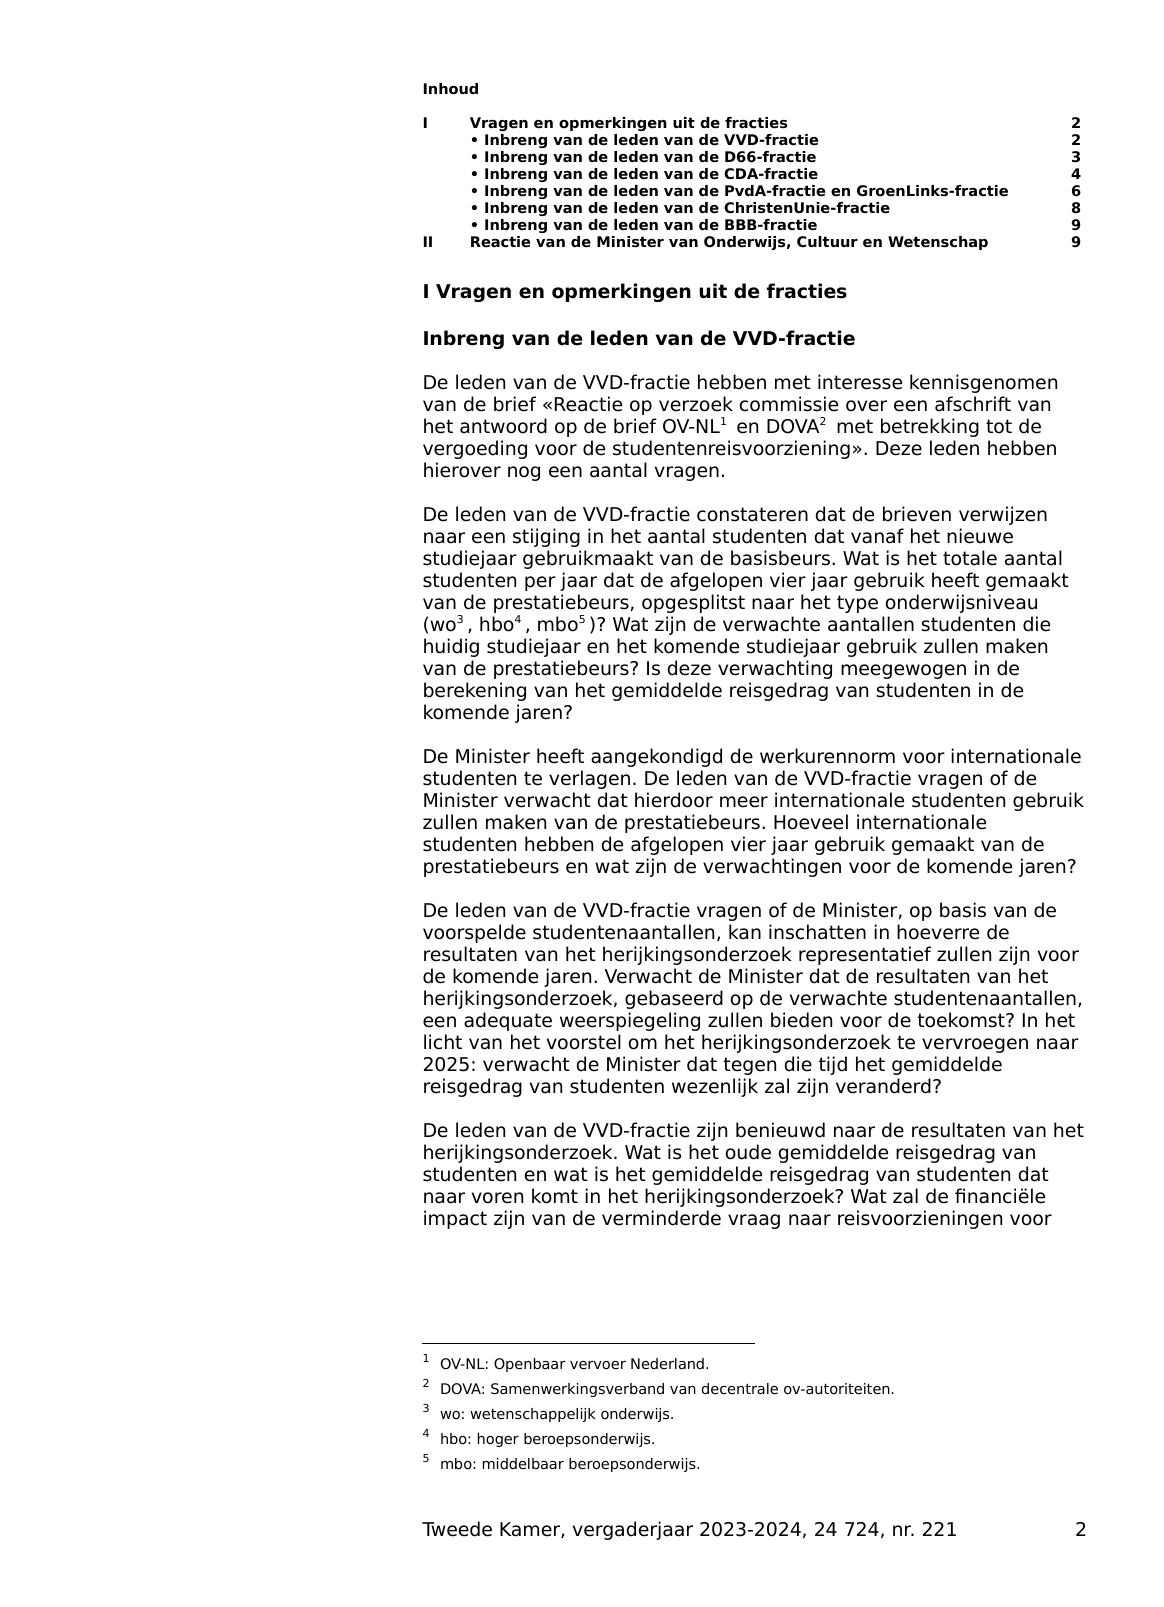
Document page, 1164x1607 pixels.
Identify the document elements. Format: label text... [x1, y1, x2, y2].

table_cell 6 [1028, 183, 1087, 200]
text De leden van de VVD-fractie constateren dat de brieven verwijzen naar een stijging in het aantal studenten dat vanaf het nieuwe studiejaar gebruikmaakt van de basisbeurs. Wat is het totale aantal studenten per jaar dat de afgelopen vier jaar gebruik heeft gemaakt van de prestatiebeurs, opgesplitst naar het type onderwijsniveau (wo, hbo, mbo)? Wat zijn de verwachte aantallen studenten die huidig studiejaar en het komende studiejaar gebruik zullen maken van de prestatiebeurs? Is deze verwachting meegewogen in de berekening van het gemiddelde reisgedrag van studenten in de komende jaren? [422, 504, 1087, 724]
subtitle Inbreng van de leden van de VVD-fractie [422, 328, 1087, 350]
table_cell II [422, 234, 463, 251]
table_cell 8 [1028, 200, 1087, 217]
table_cell • Inbreng van de leden van de PvdA-fractie en GroenLinks-fractie [464, 183, 1027, 200]
table_cell • Inbreng van de leden van de ChristenUnie-fractie [464, 200, 1027, 217]
table_cell [422, 98, 463, 115]
text De leden van de VVD-fractie vragen of de Minister, op basis van de voorspelde studentenaantallen, kan inschatten in hoeverre de resultaten van het herijkingsonderzoek representatief zullen zijn voor de komende jaren. Verwacht de Minister dat de resultaten van het herijkingsonderzoek, gebaseerd op de verwachte studentenaantallen, een adequate weerspiegeling zullen bieden voor de toekomst? In het licht van het voorstel om het herijkingsonderzoek te vervroegen naar 2025: verwacht de Minister dat tegen die tijd het gemiddelde reisgedrag van studenten wezenlijk zal zijn veranderd? [422, 900, 1087, 1098]
table_cell [1028, 98, 1087, 115]
table_cell [422, 183, 463, 200]
table_cell [422, 217, 463, 234]
table_header Inhoud [422, 81, 1087, 98]
table_cell Vragen en opmerkingen uit de fracties [464, 115, 1027, 132]
table_cell I [422, 115, 463, 132]
table_cell [422, 200, 463, 217]
text OV-NL: Openbaar vervoer Nederland. [422, 1352, 1087, 1374]
text De Minister heeft aangekondigd de werkurennorm voor internationale studenten te verlagen. De leden van de VVD-fractie vragen of de Minister verwacht dat hierdoor meer internationale studenten gebruik zullen maken van de prestatiebeurs. Hoeveel internationale studenten hebben de afgelopen vier jaar gebruik gemaakt van de prestatiebeurs en wat zijn de verwachtingen voor de komende jaren? [422, 746, 1087, 878]
table_cell [422, 132, 463, 149]
table_cell [464, 98, 1027, 115]
table_cell • Inbreng van de leden van de VVD-fractie [464, 132, 1027, 149]
table_cell 4 [1028, 166, 1087, 183]
text De leden van de VVD-fractie hebben met interesse kennisgenomen van de brief «Reactie op verzoek commissie over een afschrift van het antwoord op de brief OV-NL en DOVA met betrekking tot de vergoeding voor de studentenreisvoorziening». Deze leden hebben hierover nog een aantal vragen. [422, 372, 1087, 482]
table_cell 3 [1028, 149, 1087, 166]
subtitle I Vragen en opmerkingen uit de fracties [422, 281, 1087, 303]
text wo: wetenschappelijk onderwijs. [422, 1402, 1087, 1424]
table_cell 9 [1028, 217, 1087, 234]
text hbo: hoger beroepsonderwijs. [422, 1427, 1087, 1449]
text De leden van de VVD-fractie zijn benieuwd naar de resultaten van het herijkingsonderzoek. Wat is het oude gemiddelde reisgedrag van studenten en wat is het gemiddelde reisgedrag van studenten dat naar voren komt in het herijkingsonderzoek? Wat zal de financiële impact zijn van de verminderde vraag naar reisvoorzieningen voor [422, 1120, 1087, 1274]
table_cell 2 [1028, 115, 1087, 132]
table_cell 2 [1028, 132, 1087, 149]
text mbo: middelbaar beroepsonderwijs. [422, 1452, 1087, 1474]
table_cell • Inbreng van de leden van de BBB-fractie [464, 217, 1027, 234]
table_cell Reactie van de Minister van Onderwijs, Cultuur en Wetenschap [464, 234, 1027, 251]
table_cell 9 [1028, 234, 1087, 251]
table_cell • Inbreng van de leden van de D66-fractie [464, 149, 1027, 166]
table_cell • Inbreng van de leden van de CDA-fractie [464, 166, 1027, 183]
text DOVA: Samenwerkingsverband van decentrale ov-autoriteiten. [422, 1377, 1087, 1399]
table_cell [422, 149, 463, 166]
table_cell [422, 166, 463, 183]
